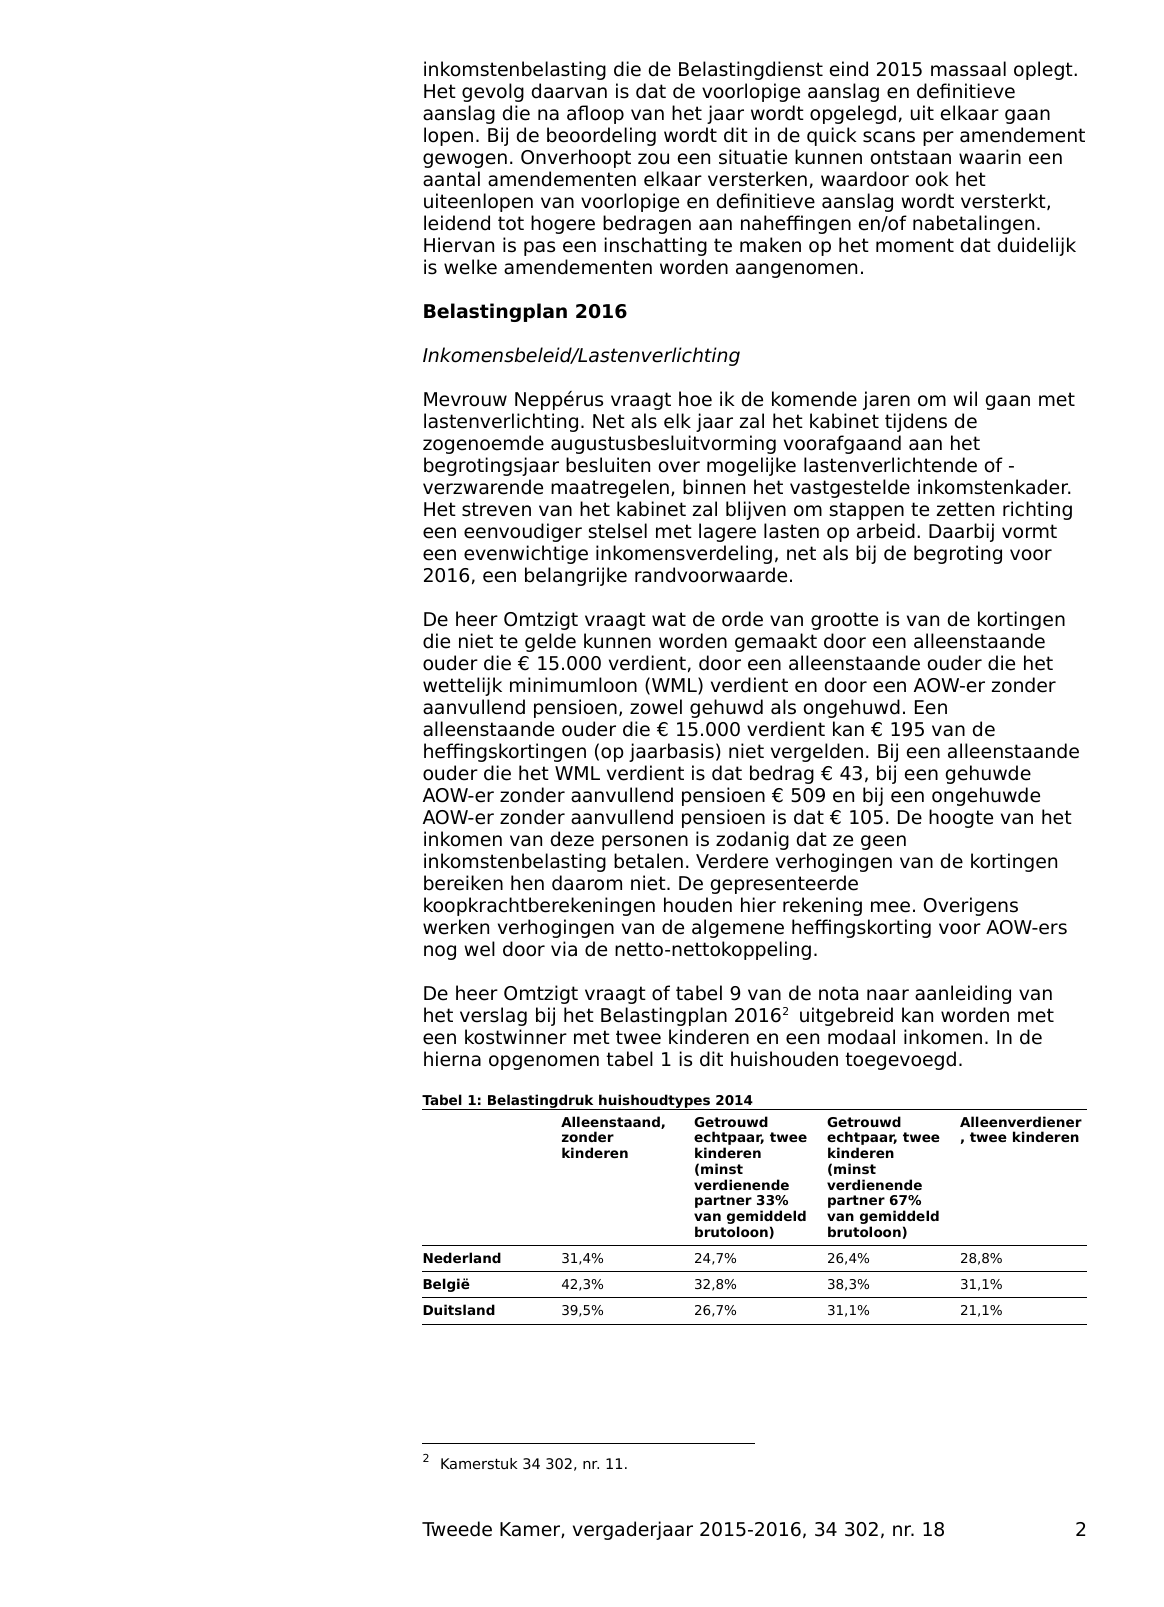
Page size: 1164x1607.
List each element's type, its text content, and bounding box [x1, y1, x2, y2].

text Mevrouw Neppérus vraagt hoe ik de komende jaren om wil gaan met lastenverlichting. Net als elk jaar zal het kabinet tijdens de zogenoemde augustusbesluitvorming voorafgaand aan het begrotingsjaar besluiten over mogelijke lastenverlichtende of -verzwarende maatregelen, binnen het vastgestelde inkomstenkader. Het streven van het kabinet zal blijven om stappen te zetten richting een eenvoudiger stelsel met lagere lasten op arbeid. Daarbij vormt een evenwichtige inkomensverdeling, net als bij de begroting voor 2016, een belangrijke randvoorwaarde. [422, 389, 1087, 587]
table_header Tabel 1: Belastingdruk huishoudtypes 2014 [422, 1093, 1087, 1109]
table_cell 28,8% [954, 1246, 1087, 1271]
subtitle Belastingplan 2016 [422, 301, 1087, 323]
subtitle Inkomensbeleid/Lastenverlichting [422, 345, 1087, 367]
text inkomstenbelasting die de Belastingdienst eind 2015 massaal oplegt. Het gevolg daarvan is dat de voorlopige aanslag en definitieve aanslag die na afloop van het jaar wordt opgelegd, uit elkaar gaan lopen. Bij de beoordeling wordt dit in de quick scans per amendement gewogen. Onverhoopt zou een situatie kunnen ontstaan waarin een aantal amendementen elkaar versterken, waardoor ook het uiteenlopen van voorlopige en definitieve aanslag wordt versterkt, leidend tot hogere bedragen aan naheffingen en/of nabetalingen. Hiervan is pas een inschatting te maken op het moment dat duidelijk is welke amendementen worden aangenomen. [422, 59, 1087, 279]
table_cell Nederland [422, 1246, 555, 1271]
table_cell 32,8% [688, 1272, 821, 1297]
table_cell Alleenverdiener, twee kinderen [954, 1110, 1087, 1245]
table_cell Getrouwd echtpaar, twee kinderen (minst verdienende partner 67% van gemiddeld brutoloon) [821, 1110, 954, 1245]
table_cell België [422, 1272, 555, 1297]
table_cell 31,1% [821, 1298, 954, 1323]
table_cell [422, 1110, 555, 1245]
table_cell Alleenstaand, zonder kinderen [555, 1110, 688, 1245]
table_cell Getrouwd echtpaar, twee kinderen (minst verdienende partner 33% van gemiddeld brutoloon) [688, 1110, 821, 1245]
text De heer Omtzigt vraagt of tabel 9 van de nota naar aanleiding van het verslag bij het Belastingplan 2016 uitgebreid kan worden met een kostwinner met twee kinderen en een modaal inkomen. In de hierna opgenomen tabel 1 is dit huishouden toegevoegd. [422, 983, 1087, 1071]
table_cell 31,1% [954, 1272, 1087, 1297]
table_cell 38,3% [821, 1272, 954, 1297]
table_cell 24,7% [688, 1246, 821, 1271]
text De heer Omtzigt vraagt wat de orde van grootte is van de kortingen die niet te gelde kunnen worden gemaakt door een alleenstaande ouder die € 15.000 verdient, door een alleenstaande ouder die het wettelijk minimumloon (WML) verdient en door een AOW-er zonder aanvullend pensioen, zowel gehuwd als ongehuwd. Een alleenstaande ouder die € 15.000 verdient kan € 195 van de heffingskortingen (op jaarbasis) niet vergelden. Bij een alleenstaande ouder die het WML verdient is dat bedrag € 43, bij een gehuwde AOW-er zonder aanvullend pensioen € 509 en bij een ongehuwde AOW-er zonder aanvullend pensioen is dat € 105. De hoogte van het inkomen van deze personen is zodanig dat ze geen inkomstenbelasting betalen. Verdere verhogingen van de kortingen bereiken hen daarom niet. De gepresenteerde koopkrachtberekeningen houden hier rekening mee. Overigens werken verhogingen van de algemene heffingskorting voor AOW-ers nog wel door via de netto-nettokoppeling. [422, 609, 1087, 961]
table_cell 31,4% [555, 1246, 688, 1271]
table_cell 39,5% [555, 1298, 688, 1323]
table_cell 26,7% [688, 1298, 821, 1323]
table_cell 42,3% [555, 1272, 688, 1297]
table_cell 21,1% [954, 1298, 1087, 1323]
text Kamerstuk 34 302, nr. 11. [422, 1452, 1087, 1474]
table_cell Duitsland [422, 1298, 555, 1323]
table_cell 26,4% [821, 1246, 954, 1271]
